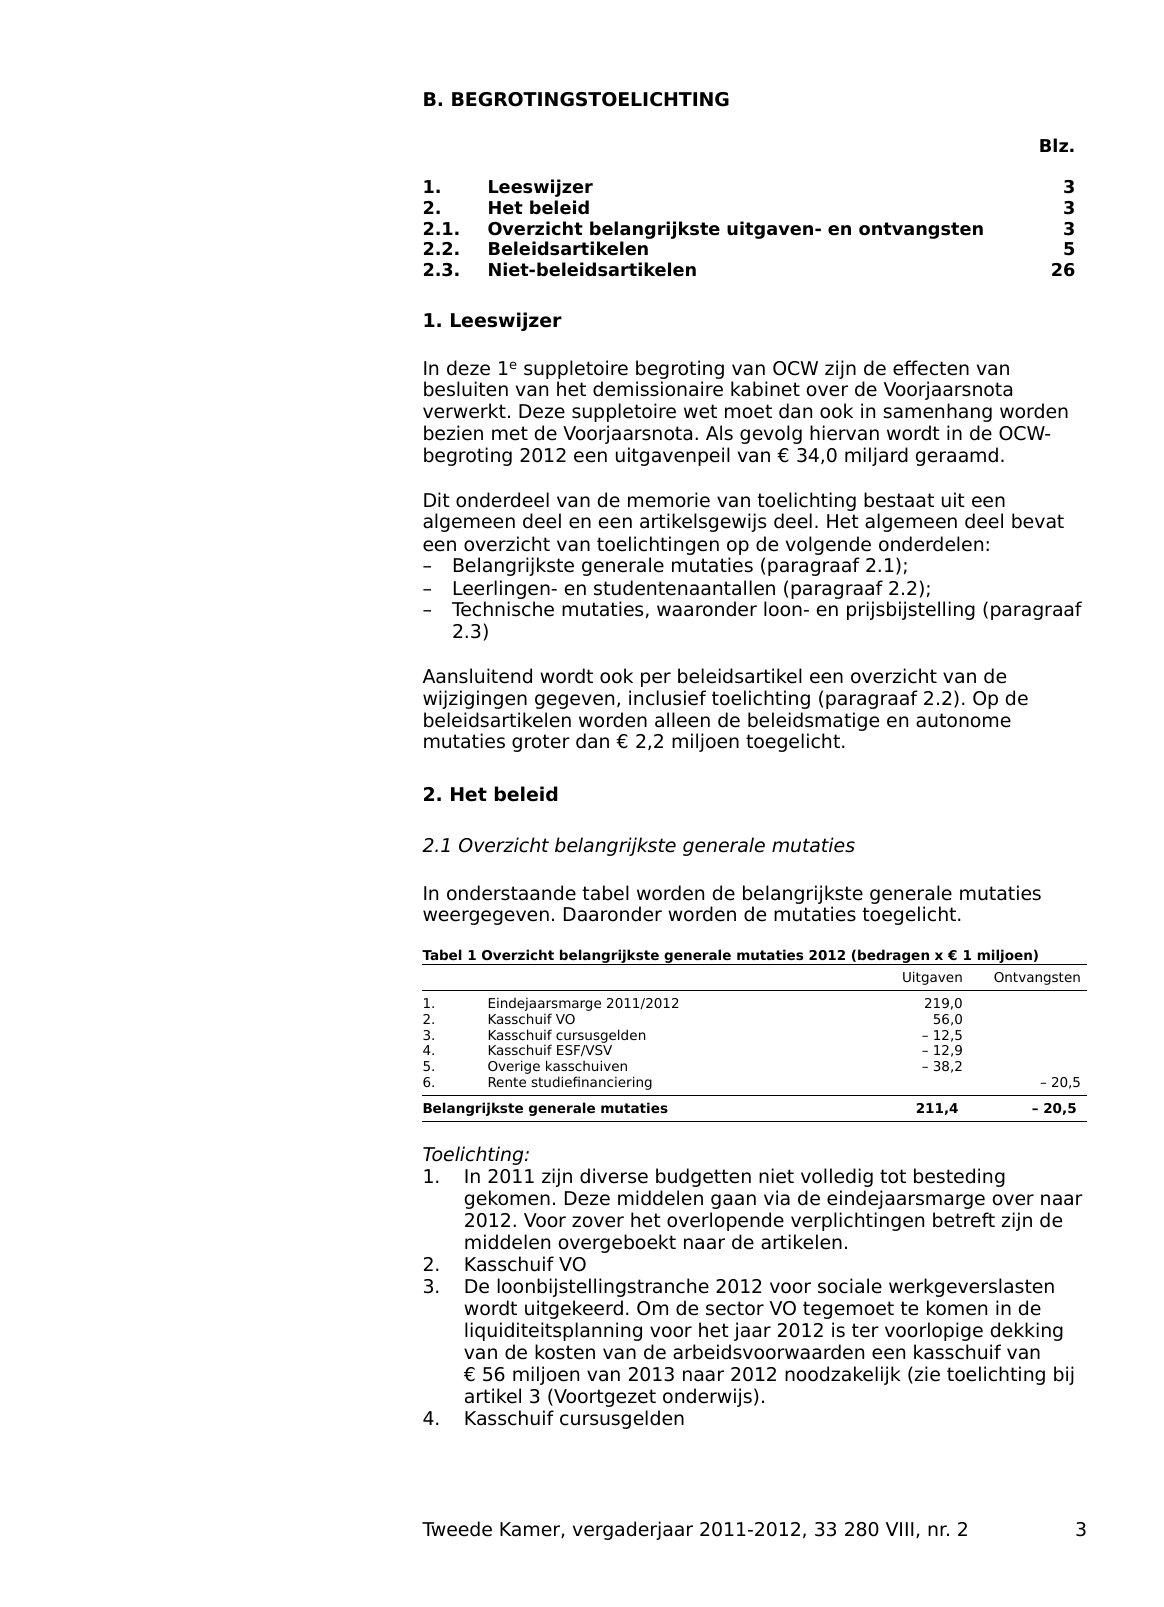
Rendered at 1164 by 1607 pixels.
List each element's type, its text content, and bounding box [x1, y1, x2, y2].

table_cell [850, 1075, 968, 1095]
table_cell [481, 157, 1013, 177]
text 4. Kasschuif cursusgelden [422, 1408, 1087, 1430]
text Dit onderdeel van de memorie van toelichting bestaat uit een algemeen deel en een artikelsgewijs deel. Het algemeen deel bevat een overzicht van toelichtingen op de volgende onderdelen: [422, 489, 1087, 555]
table_cell 1. [422, 991, 481, 1012]
table_cell – 38,2 [850, 1059, 968, 1074]
table_cell 26 [1013, 260, 1087, 280]
table_cell 3 [1013, 177, 1087, 198]
table_cell Kasschuif VO [481, 1012, 850, 1027]
table_cell [969, 1027, 1087, 1043]
table_cell [481, 965, 850, 990]
table_cell Kasschuif cursusgelden [481, 1027, 850, 1043]
table_cell Overzicht belangrijkste uitgaven- en ontvangsten [481, 219, 1013, 239]
table_cell Belangrijkste generale mutaties [422, 1096, 850, 1121]
table_header Blz. [1013, 136, 1087, 157]
table_cell 219,0 [850, 991, 968, 1012]
text 3. De loonbijstellingstranche 2012 voor sociale werkgeverslasten wordt uitgekeerd. Om de sector VO tegemoet te komen in de liquiditeitsplanning voor het jaar 2012 is ter voorlopige dekking van de kosten van de arbeidsvoorwaarden een kasschuif van € 56 miljoen van 2013 naar 2012 noodzakelijk (zie toelichting bij artikel 3 (Voortgezet onderwijs). [422, 1276, 1087, 1408]
table_cell – 20,5 [969, 1075, 1087, 1095]
table_cell Niet-beleidsartikelen [481, 260, 1013, 280]
table_cell Rente studiefinanciering [481, 1075, 850, 1095]
table_header [481, 136, 1013, 157]
table_cell 3 [1013, 219, 1087, 239]
table_cell 5 [1013, 239, 1087, 260]
text Aansluitend wordt ook per beleidsartikel een overzicht van de wijzigingen gegeven, inclusief toelichting (paragraaf 2.2). Op de beleidsartikelen worden alleen de beleidsmatige en autonome mutaties groter dan € 2,2 miljoen toegelicht. [422, 666, 1087, 753]
table_cell Het beleid [481, 198, 1013, 218]
table_cell 2. [422, 198, 481, 218]
table_cell – 12,9 [850, 1043, 968, 1059]
subtitle 1. Leeswijzer [422, 310, 1087, 332]
table_cell [422, 965, 481, 990]
text – Technische mutaties, waaronder loon- en prijsbijstelling (paragraaf 2.3) [422, 599, 1087, 643]
table_cell Beleidsartikelen [481, 239, 1013, 260]
text In deze 1e suppletoire begroting van OCW zijn de effecten van besluiten van het demissionaire kabinet over de Voorjaarsnota verwerkt. Deze suppletoire wet moet dan ook in samenhang worden bezien met de Voorjaarsnota. Als gevolg hiervan wordt in de OCW-begroting 2012 een uitgavenpeil van € 34,0 miljard geraamd. [422, 357, 1087, 467]
table_cell [969, 1012, 1087, 1027]
table_cell – 20,5 [969, 1096, 1087, 1121]
table_cell 1. [422, 177, 481, 198]
table_cell Leeswijzer [481, 177, 1013, 198]
table_cell [1013, 157, 1087, 177]
table_cell [969, 1043, 1087, 1059]
table_cell Ontvangsten [969, 965, 1087, 990]
table_cell 2.1. [422, 219, 481, 239]
table_cell [969, 991, 1087, 1012]
table_cell 6. [422, 1075, 481, 1095]
text 1. In 2011 zijn diverse budgetten niet volledig tot besteding gekomen. Deze middelen gaan via de eindejaarsmarge over naar 2012. Voor zover het overlopende verplichtingen betreft zijn de middelen overgeboekt naar de artikelen. [422, 1166, 1087, 1254]
subtitle 2.1 Overzicht belangrijkste generale mutaties [422, 835, 1087, 857]
table_cell 211,4 [850, 1096, 968, 1121]
table_cell 56,0 [850, 1012, 968, 1027]
table_cell Overige kasschuiven [481, 1059, 850, 1074]
table_cell 4. [422, 1043, 481, 1059]
table_cell 2.3. [422, 260, 481, 280]
table_cell 3 [1013, 198, 1087, 218]
text In onderstaande tabel worden de belangrijkste generale mutaties weergegeven. Daaronder worden de mutaties toegelicht. [422, 882, 1087, 926]
table_cell Eindejaarsmarge 2011/2012 [481, 991, 850, 1012]
subtitle Toelichting: [422, 1144, 1087, 1166]
text – Belangrijkste generale mutaties (paragraaf 2.1); [422, 555, 1087, 577]
subtitle 2. Het beleid [422, 783, 1087, 805]
table_cell 5. [422, 1059, 481, 1074]
text – Leerlingen- en studentenaantallen (paragraaf 2.2); [422, 577, 1087, 599]
table_cell – 12,5 [850, 1027, 968, 1043]
table_cell [422, 157, 481, 177]
subtitle B. BEGROTINGSTOELICHTING [422, 89, 1087, 111]
table_header Tabel 1 Overzicht belangrijkste generale mutaties 2012 (bedragen x € 1 miljoen) [422, 948, 1087, 964]
table_header [422, 136, 481, 157]
text 2. Kasschuif VO [422, 1254, 1087, 1276]
table_cell Uitgaven [850, 965, 968, 990]
table_cell 2.2. [422, 239, 481, 260]
table_cell 2. [422, 1012, 481, 1027]
table_cell Kasschuif ESF/VSV [481, 1043, 850, 1059]
table_cell [969, 1059, 1087, 1074]
table_cell 3. [422, 1027, 481, 1043]
